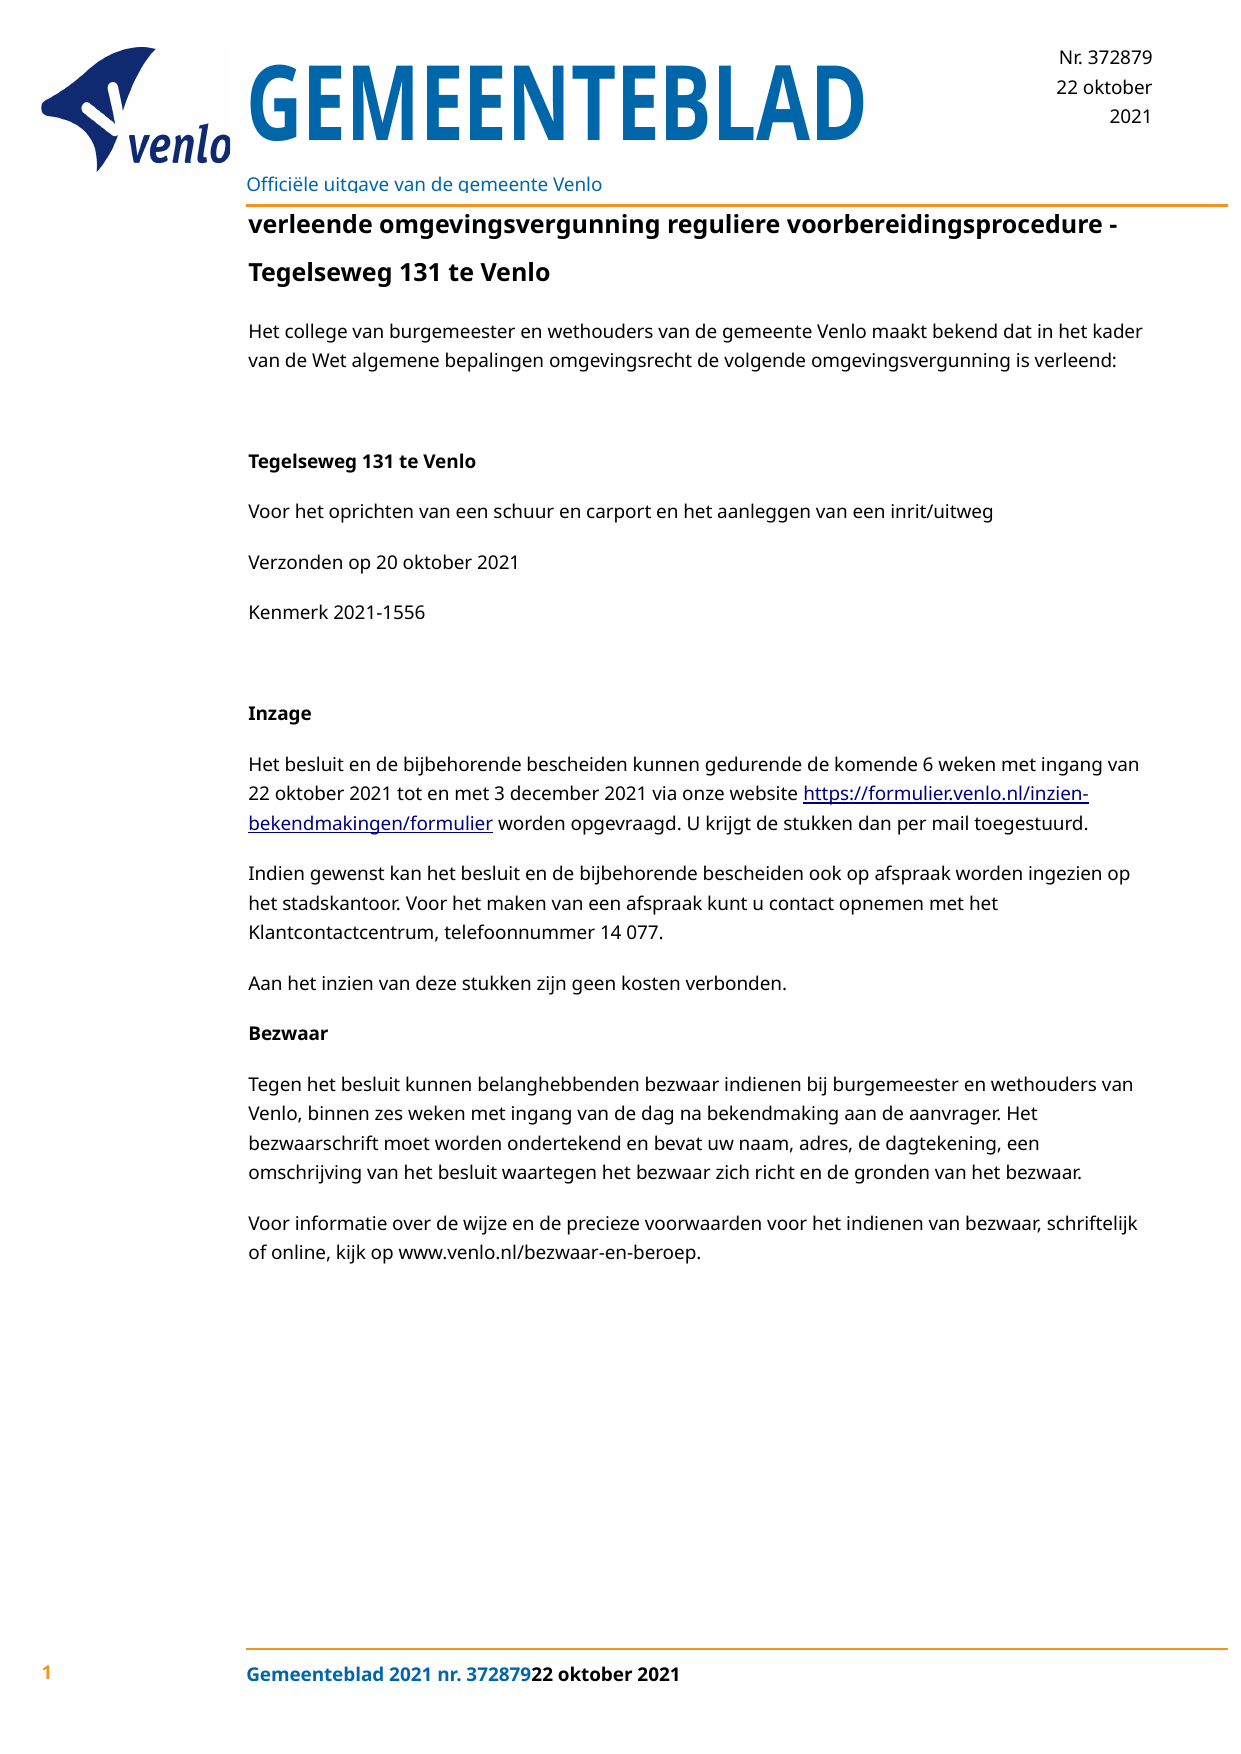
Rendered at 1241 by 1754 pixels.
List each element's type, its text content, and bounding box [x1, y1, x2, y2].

text Bezwaar [248, 1020, 1152, 1046]
text Voor het oprichten van een schuur en carport en het aanleggen van een inrit/uitweg [248, 499, 1152, 524]
text Voor informatie over de wijze en de precieze voorwaarden voor het indienen van bezwaar, schriftelijk of online, kijk op www.venlo.nl/bezwaar-en-beroep. [248, 1210, 1152, 1265]
text Aan het inzien van deze stukken zijn geen kosten verbonden. [248, 970, 1152, 996]
text Tegelseweg 131 te Venlo [248, 448, 1152, 474]
text Inzage [248, 700, 1152, 726]
text verleende omgevingsvergunning reguliere voorbereidingsprocedure - Tegelseweg 131 te Venlo [248, 207, 1152, 288]
text Verzonden op 20 oktober 2021 [248, 549, 1152, 575]
text Kenmerk 2021-1556 [248, 599, 1152, 625]
text Tegen het besluit kunnen belanghebbenden bezwaar indienen bij burgemeester en wethouders van Venlo, binnen zes weken met ingang van de dag na bekendmaking aan de aanvrager. Het bezwaarschrift moet worden ondertekend en bevat uw naam, adres, de dagtekening, een omschrijving van het besluit waartegen het bezwaar zich richt en de gronden van het bezwaar. [248, 1071, 1152, 1185]
text Het besluit en de bijbehorende bescheiden kunnen gedurende de komende 6 weken met ingang van 22 oktober 2021 tot en met 3 december 2021 via onze website https://formulier.venlo.nl/inzien-bekendmakingen/formulier worden opgevraagd. U krijgt de stukken dan per mail toegestuurd. [248, 751, 1152, 836]
text Het college van burgemeester en wethouders van de gemeente Venlo maakt bekend dat in het kader van de Wet algemene bepalingen omgevingsrecht de volgende omgevingsvergunning is verleend: [248, 318, 1152, 373]
text Indien gewenst kan het besluit en de bijbehorende bescheiden ook op afspraak worden ingezien op het stadskantoor. Voor het maken van een afspraak kunt u contact opnemen met het Klantcontactcentrum, telefoonnummer 14 077. [248, 860, 1152, 945]
picture [41, 47, 231, 172]
